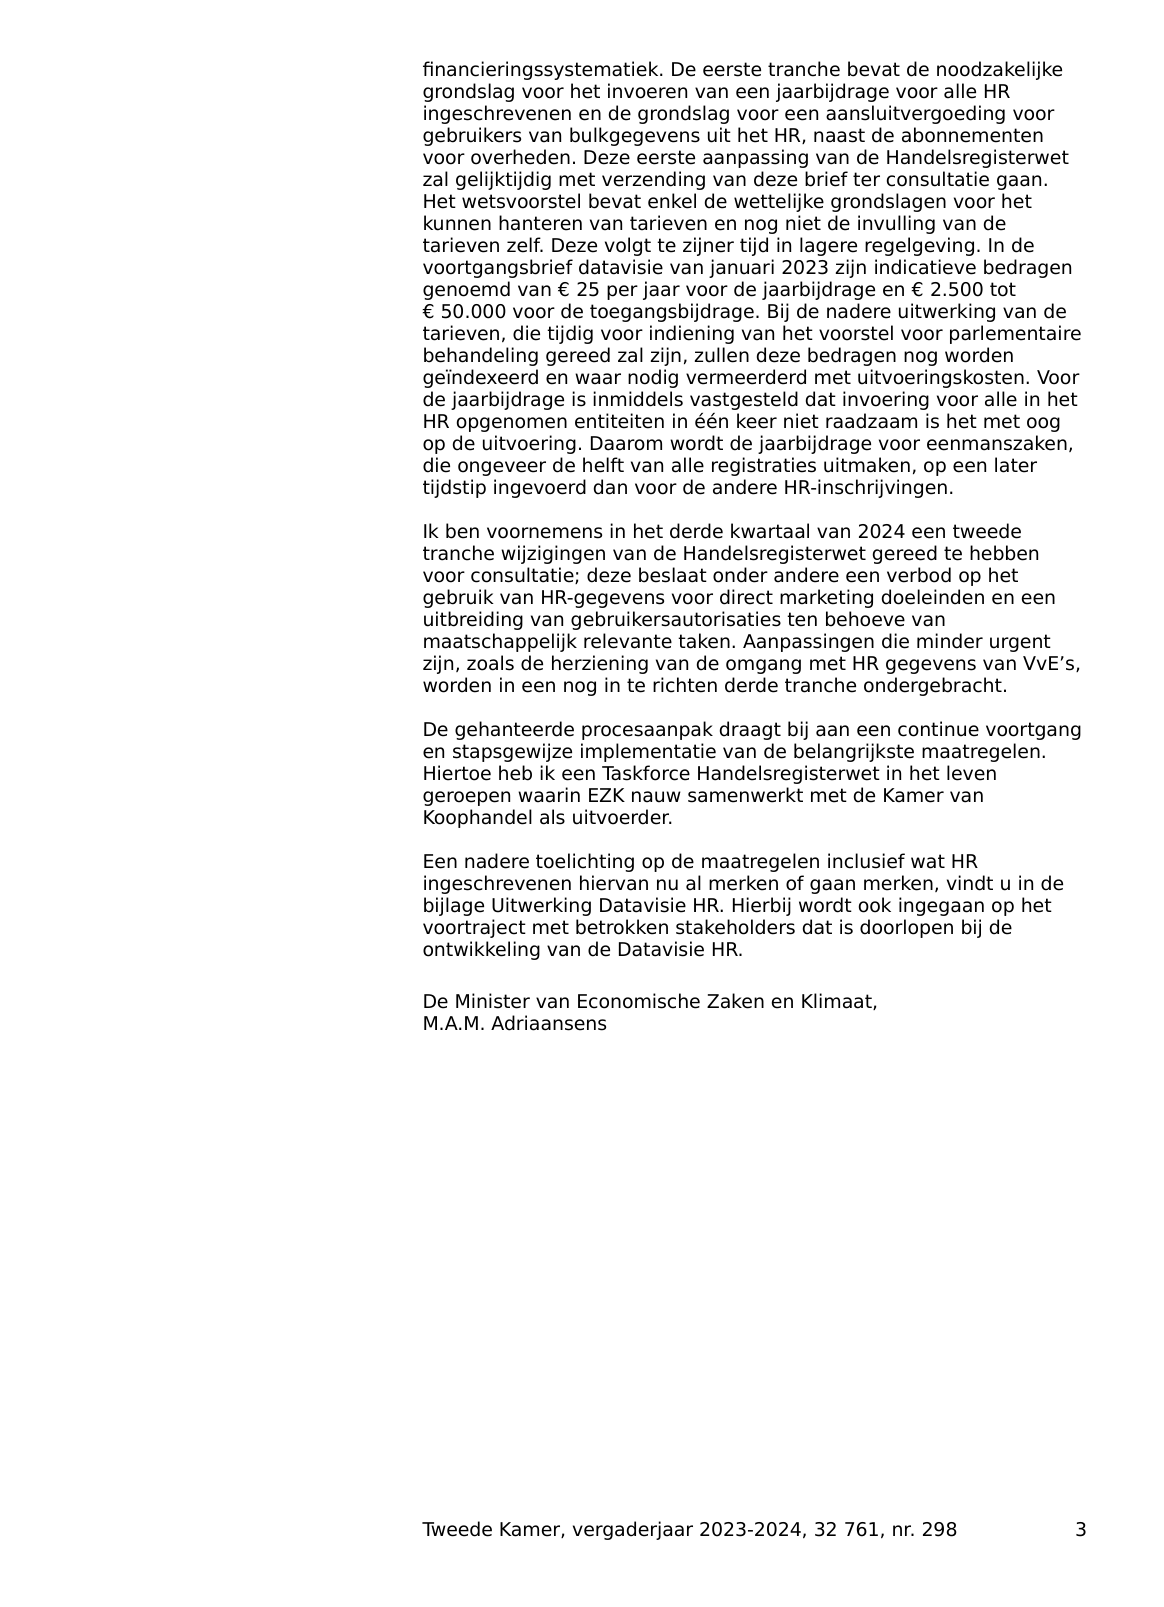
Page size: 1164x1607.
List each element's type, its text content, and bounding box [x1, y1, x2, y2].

text Een nadere toelichting op de maatregelen inclusief wat HR ingeschrevenen hiervan nu al merken of gaan merken, vindt u in de bijlage Uitwerking Datavisie HR. Hierbij wordt ook ingegaan op het voortraject met betrokken stakeholders dat is doorlopen bij de ontwikkeling van de Datavisie HR. [422, 851, 1087, 961]
text financieringssystematiek. De eerste tranche bevat de noodzakelijke grondslag voor het invoeren van een jaarbijdrage voor alle HR ingeschrevenen en de grondslag voor een aansluitvergoeding voor gebruikers van bulkgegevens uit het HR, naast de abonnementen voor overheden. Deze eerste aanpassing van de Handelsregisterwet zal gelijktijdig met verzending van deze brief ter consultatie gaan. Het wetsvoorstel bevat enkel de wettelijke grondslagen voor het kunnen hanteren van tarieven en nog niet de invulling van de tarieven zelf. Deze volgt te zijner tijd in lagere regelgeving. In de voortgangsbrief datavisie van januari 2023 zijn indicatieve bedragen genoemd van € 25 per jaar voor de jaarbijdrage en € 2.500 tot € 50.000 voor de toegangsbijdrage. Bij de nadere uitwerking van de tarieven, die tijdig voor indiening van het voorstel voor parlementaire behandeling gereed zal zijn, zullen deze bedragen nog worden geïndexeerd en waar nodig vermeerderd met uitvoeringskosten. Voor de jaarbijdrage is inmiddels vastgesteld dat invoering voor alle in het HR opgenomen entiteiten in één keer niet raadzaam is het met oog op de uitvoering. Daarom wordt de jaarbijdrage voor eenmanszaken, die ongeveer de helft van alle registraties uitmaken, op een later tijdstip ingevoerd dan voor de andere HR-inschrijvingen. [422, 59, 1087, 499]
text De Minister van Economische Zaken en Klimaat, M.A.M. Adriaansens [422, 991, 1087, 1035]
text Ik ben voornemens in het derde kwartaal van 2024 een tweede tranche wijzigingen van de Handelsregisterwet gereed te hebben voor consultatie; deze beslaat onder andere een verbod op het gebruik van HR-gegevens voor direct marketing doeleinden en een uitbreiding van gebruikersautorisaties ten behoeve van maatschappelijk relevante taken. Aanpassingen die minder urgent zijn, zoals de herziening van de omgang met HR gegevens van VvE’s, worden in een nog in te richten derde tranche ondergebracht. [422, 521, 1087, 697]
text De gehanteerde procesaanpak draagt bij aan een continue voortgang en stapsgewijze implementatie van de belangrijkste maatregelen. Hiertoe heb ik een Taskforce Handelsregisterwet in het leven geroepen waarin EZK nauw samenwerkt met de Kamer van Koophandel als uitvoerder. [422, 719, 1087, 829]
